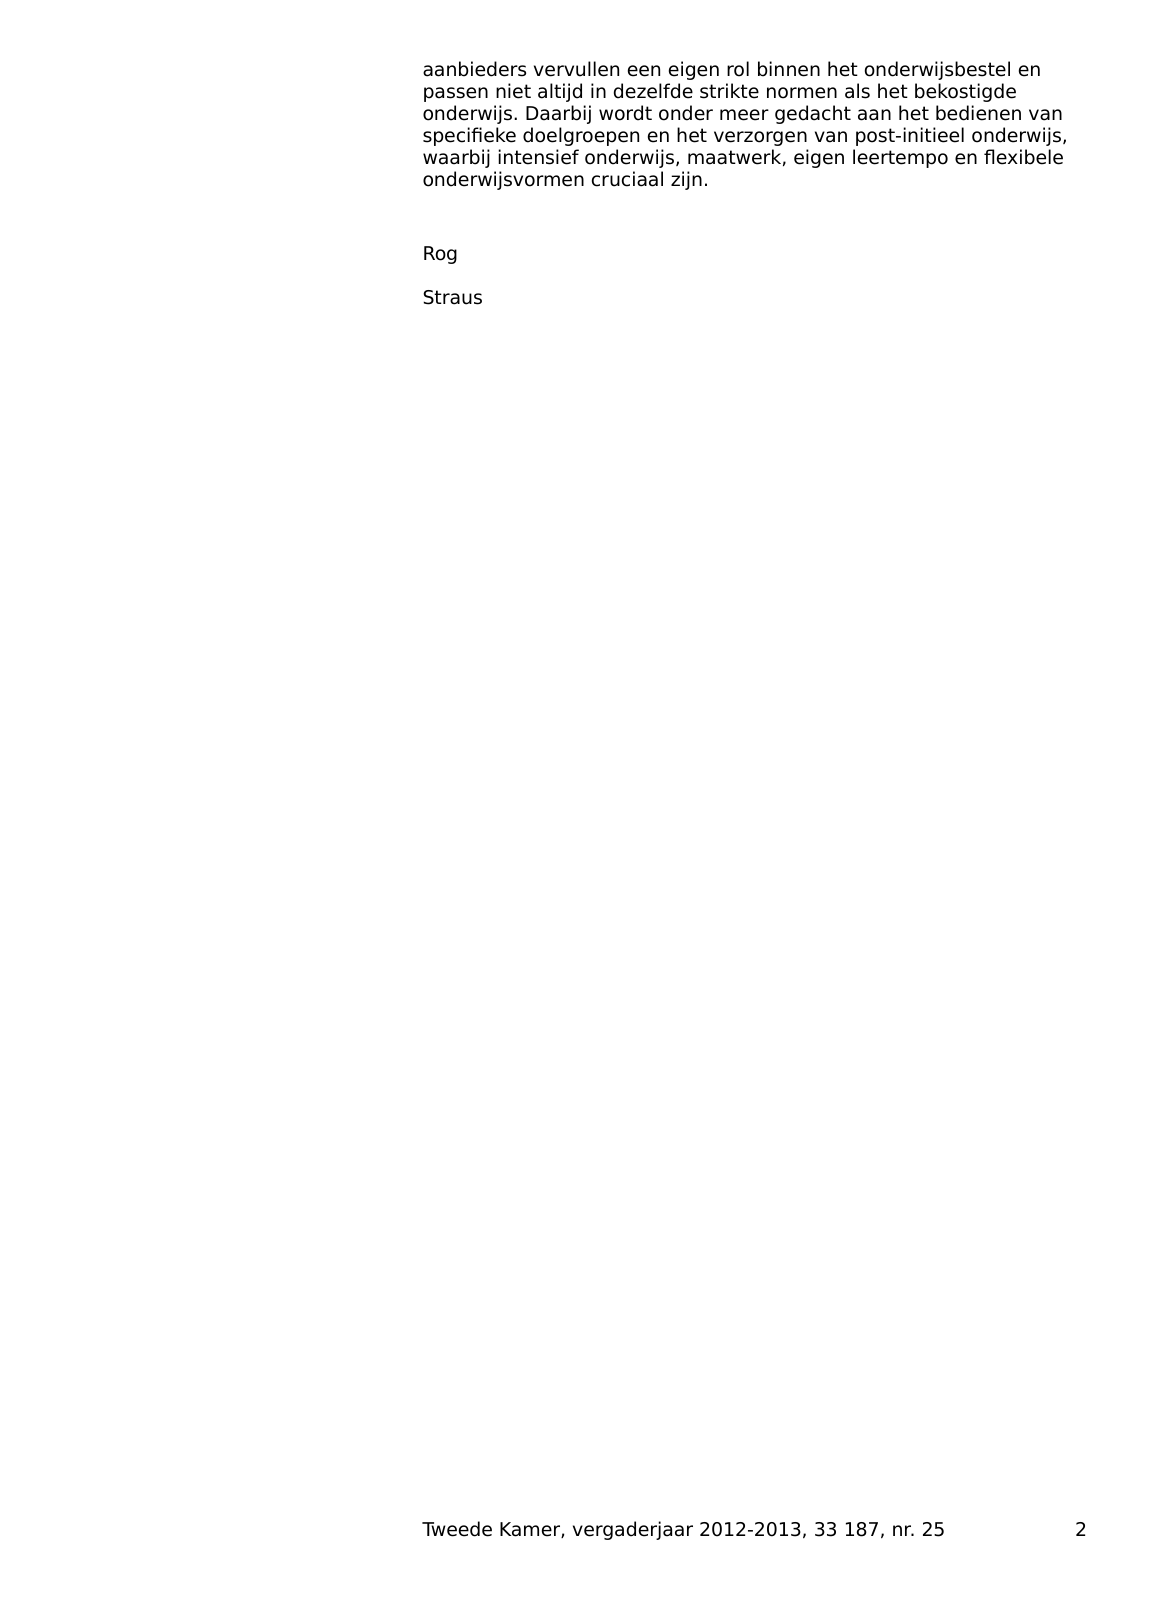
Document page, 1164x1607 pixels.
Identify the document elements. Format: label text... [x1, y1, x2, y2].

text Rog Straus [422, 221, 1087, 309]
text aanbieders vervullen een eigen rol binnen het onderwijsbestel en passen niet altijd in dezelfde strikte normen als het bekostigde onderwijs. Daarbij wordt onder meer gedacht aan het bedienen van specifieke doelgroepen en het verzorgen van post-initieel onderwijs, waarbij intensief onderwijs, maatwerk, eigen leertempo en flexibele onderwijsvormen cruciaal zijn. [422, 59, 1087, 191]
